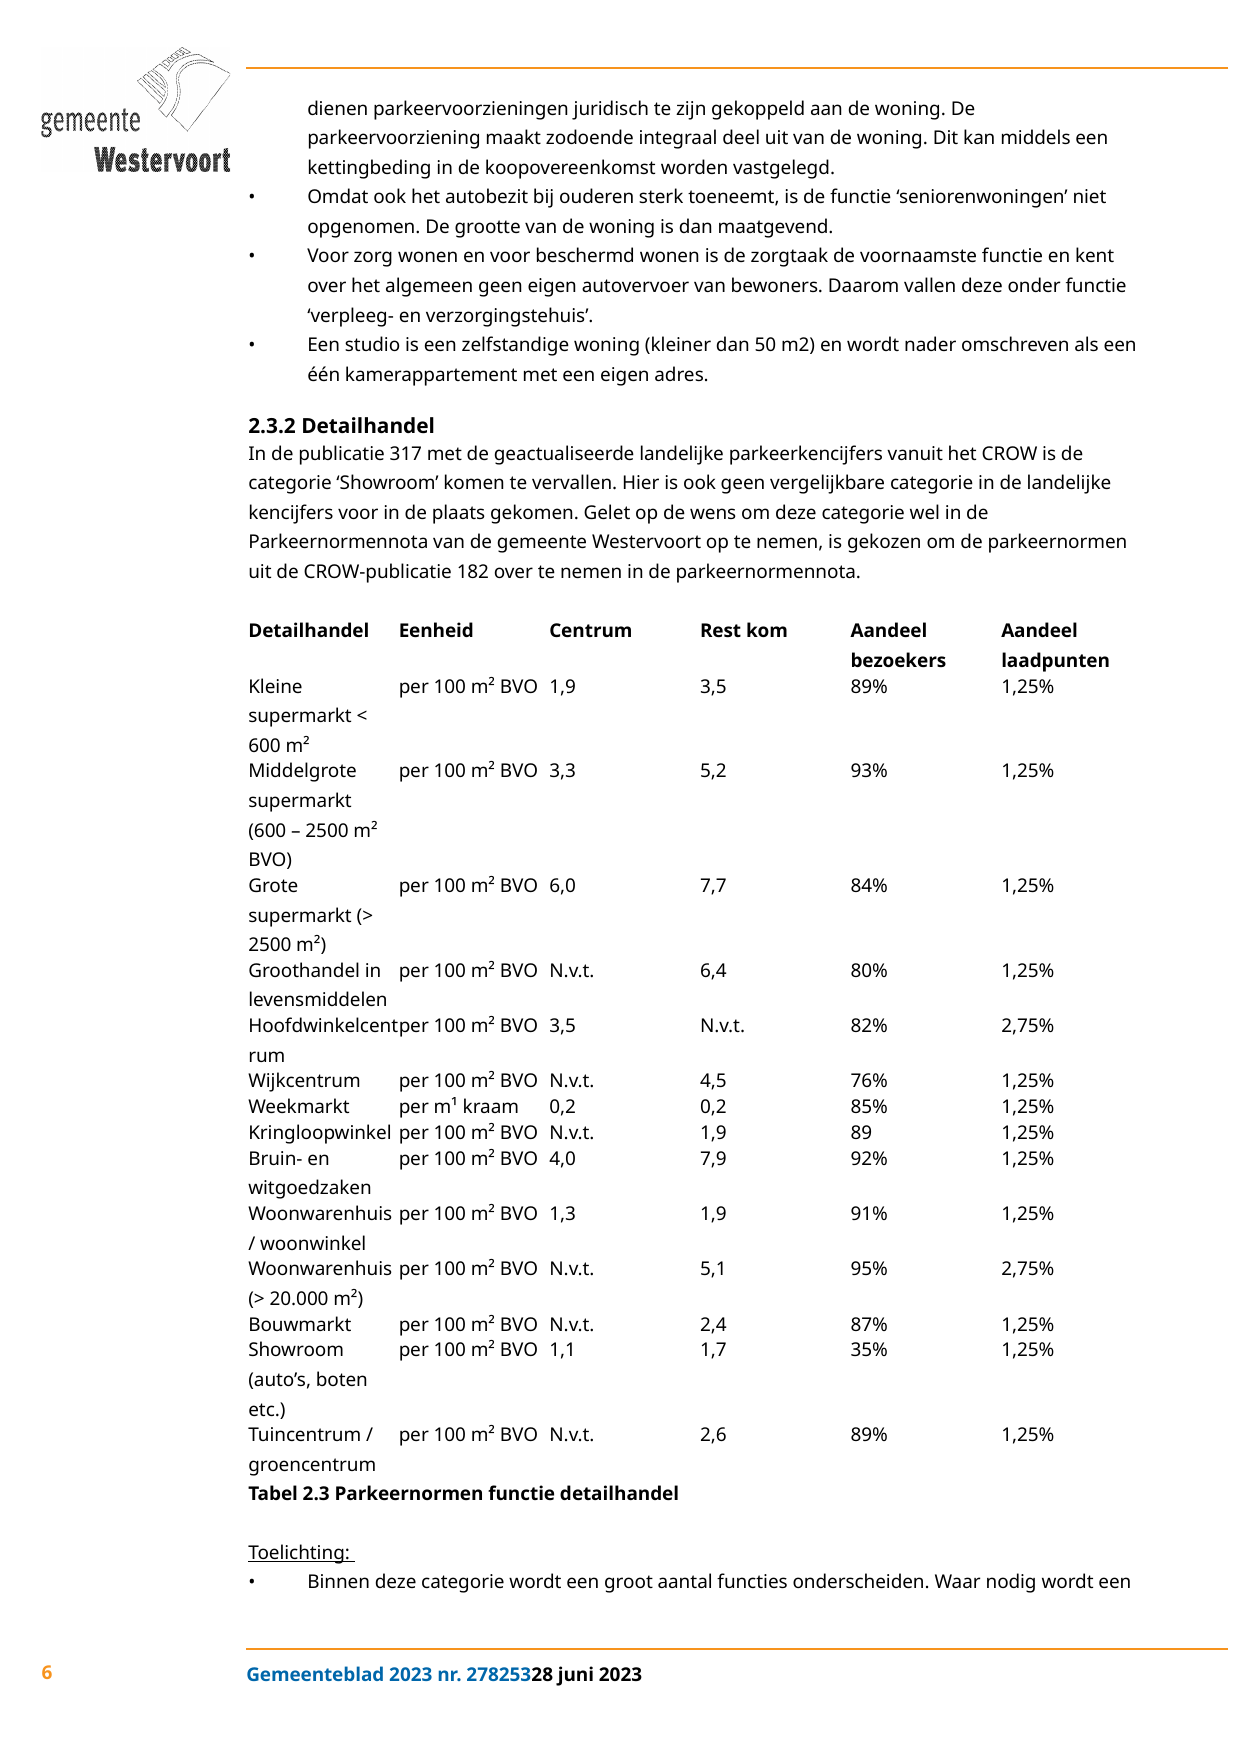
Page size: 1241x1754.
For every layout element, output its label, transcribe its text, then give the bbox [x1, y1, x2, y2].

table_cell 35% [850, 1337, 1001, 1421]
text 2.3.2 Detailhandel [248, 411, 1152, 440]
table_cell 1,7 [700, 1337, 850, 1421]
table_cell 1,9 [549, 673, 700, 758]
table_cell 7,7 [700, 872, 850, 957]
table_cell 7,9 [700, 1145, 850, 1200]
table_cell N.v.t. [549, 1311, 700, 1337]
table_cell N.v.t. [549, 1119, 700, 1145]
table_cell N.v.t. [549, 1068, 700, 1093]
table_cell 1,25% [1001, 1068, 1152, 1093]
table_cell 1,25% [1001, 673, 1152, 758]
table_cell 1,25% [1001, 872, 1152, 957]
table_cell 3,5 [700, 673, 850, 758]
table_cell 91% [850, 1200, 1001, 1256]
table_cell 89 [850, 1119, 1001, 1145]
table_cell Kleine supermarkt < 600 m² [248, 673, 398, 758]
table_cell 89% [850, 673, 1001, 758]
table_cell N.v.t. [700, 1013, 850, 1068]
table_cell per 100 m² BVO [399, 872, 549, 957]
text In de publicatie 317 met de geactualiseerde landelijke parkeerkencijfers vanuit het CROW is de categorie ‘Showroom’ komen te vervallen. Hier is ook geen vergelijkbare categorie in de landelijke kencijfers voor in de plaats gekomen. Gelet op de wens om deze categorie wel in de Parkeernormennota van de gemeente Westervoort op te nemen, is gekozen om de parkeernormen uit de CROW-publicatie 182 over te nemen in de parkeernormennota. [248, 440, 1152, 584]
table_cell N.v.t. [549, 1421, 700, 1477]
table_cell Woonwarenhuis / woonwinkel [248, 1200, 398, 1256]
table_cell 93% [850, 758, 1001, 872]
table_cell Middelgrote supermarkt (600 – 2500 m² BVO) [248, 758, 398, 872]
table_cell per 100 m² BVO [399, 1119, 549, 1145]
table_cell Woonwarenhuis (> 20.000 m²) [248, 1256, 398, 1311]
table_cell 1,25% [1001, 758, 1152, 872]
table_cell 3,3 [549, 758, 700, 872]
list Een studio is een zelfstandige woning (kleiner dan 50 m2) en wordt nader omschreven als een één kamerappartement met een eigen adres. [248, 331, 1152, 387]
table_cell 5,2 [700, 758, 850, 872]
table_cell 6,0 [549, 872, 700, 957]
table_cell 85% [850, 1094, 1001, 1119]
table_cell 95% [850, 1256, 1001, 1311]
table_cell per 100 m² BVO [399, 1200, 549, 1256]
table_cell Wijkcentrum [248, 1068, 398, 1093]
list Voor zorg wonen en voor beschermd wonen is de zorgtaak de voornaamste functie en kent over het algemeen geen eigen autovervoer van bewoners. Daarom vallen deze onder functie ‘verpleeg- en verzorgingstehuis’. [248, 243, 1152, 328]
table_cell 5,1 [700, 1256, 850, 1311]
text Tabel 2.3 Parkeernormen functie detailhandel [248, 1480, 1152, 1506]
table_header Detailhandel [248, 618, 398, 673]
table_cell 4,5 [700, 1068, 850, 1093]
table_cell 89% [850, 1421, 1001, 1477]
table_cell Hoofdwinkelcentrum [248, 1013, 398, 1068]
table_cell 1,3 [549, 1200, 700, 1256]
table_cell 80% [850, 957, 1001, 1012]
table_cell 76% [850, 1068, 1001, 1093]
list dienen parkeervoorzieningen juridisch te zijn gekoppeld aan de woning. De parkeervoorziening maakt zodoende integraal deel uit van de woning. Dit kan middels een kettingbeding in de koopovereenkomst worden vastgelegd. [248, 95, 1152, 180]
table_cell 0,2 [549, 1094, 700, 1119]
table_cell 82% [850, 1013, 1001, 1068]
table_cell per 100 m² BVO [399, 1013, 549, 1068]
table_cell 2,4 [700, 1311, 850, 1337]
table_cell per 100 m² BVO [399, 1068, 549, 1093]
table_header Aandeel laadpunten [1001, 618, 1152, 673]
table_cell N.v.t. [549, 957, 700, 1012]
table_cell Tuincentrum / groencentrum [248, 1421, 398, 1477]
table_cell 1,25% [1001, 1311, 1152, 1337]
table_cell 6,4 [700, 957, 850, 1012]
table_cell Showroom (auto’s, boten etc.) [248, 1337, 398, 1421]
table_cell Groothandel in levensmiddelen [248, 957, 398, 1012]
table_cell 2,75% [1001, 1256, 1152, 1311]
table_cell 3,5 [549, 1013, 700, 1068]
table_cell per 100 m² BVO [399, 1311, 549, 1337]
table_cell 84% [850, 872, 1001, 957]
table_cell 1,25% [1001, 1421, 1152, 1477]
table_cell Bouwmarkt [248, 1311, 398, 1337]
table_cell 1,1 [549, 1337, 700, 1421]
table_header Centrum [549, 618, 700, 673]
picture [41, 47, 231, 172]
table_cell Weekmarkt [248, 1094, 398, 1119]
table_cell Kringloopwinkel [248, 1119, 398, 1145]
list Omdat ook het autobezit bij ouderen sterk toeneemt, is de functie ‘seniorenwoningen’ niet opgenomen. De grootte van de woning is dan maatgevend. [248, 183, 1152, 239]
list Binnen deze categorie wordt een groot aantal functies onderscheiden. Waar nodig wordt een [248, 1569, 1152, 1594]
table_cell 4,0 [549, 1145, 700, 1200]
table_cell 2,75% [1001, 1013, 1152, 1068]
table_cell Grote supermarkt (> 2500 m²) [248, 872, 398, 957]
table_cell per 100 m² BVO [399, 758, 549, 872]
table_cell per 100 m² BVO [399, 1256, 549, 1311]
table_cell 92% [850, 1145, 1001, 1200]
table_cell 1,25% [1001, 1200, 1152, 1256]
table_cell Bruin- en witgoedzaken [248, 1145, 398, 1200]
table_cell 1,25% [1001, 1094, 1152, 1119]
table_cell 0,2 [700, 1094, 850, 1119]
table_cell 1,25% [1001, 1145, 1152, 1200]
table_cell 87% [850, 1311, 1001, 1337]
table_cell 1,25% [1001, 1337, 1152, 1421]
table_cell 1,9 [700, 1119, 850, 1145]
table_cell per 100 m² BVO [399, 1421, 549, 1477]
table_cell 2,6 [700, 1421, 850, 1477]
table_header Rest kom [700, 618, 850, 673]
table_header Aandeel bezoekers [850, 618, 1001, 673]
table_cell per m¹ kraam [399, 1094, 549, 1119]
table_cell 1,25% [1001, 957, 1152, 1012]
table_cell N.v.t. [549, 1256, 700, 1311]
table_cell per 100 m² BVO [399, 673, 549, 758]
table_cell 1,9 [700, 1200, 850, 1256]
text Toelichting: [248, 1539, 1152, 1565]
table_cell per 100 m² BVO [399, 957, 549, 1012]
table_cell 1,25% [1001, 1119, 1152, 1145]
table_cell per 100 m² BVO [399, 1145, 549, 1200]
table_header Eenheid [399, 618, 549, 673]
table_cell per 100 m² BVO [399, 1337, 549, 1421]
